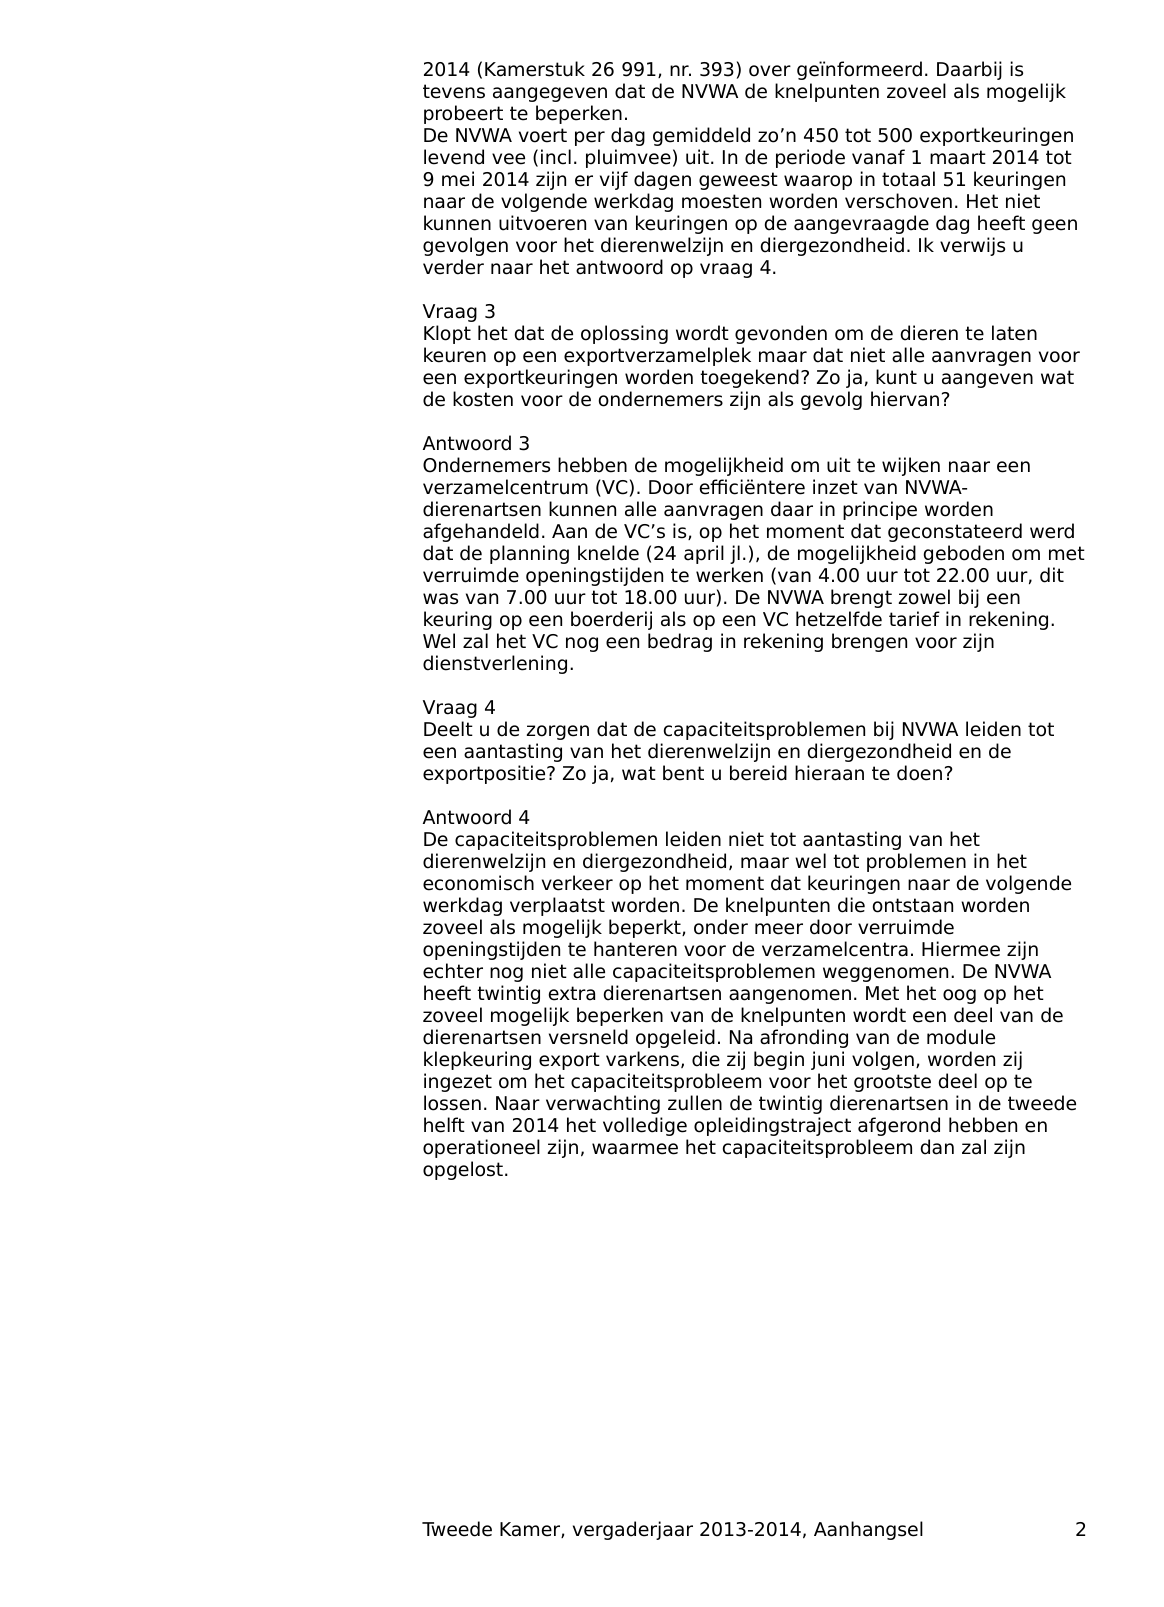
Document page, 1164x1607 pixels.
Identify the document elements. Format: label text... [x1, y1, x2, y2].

text Deelt u de zorgen dat de capaciteitsproblemen bij NVWA leiden tot een aantasting van het dierenwelzijn en diergezondheid en de exportpositie? Zo ja, wat bent u bereid hieraan te doen? [422, 719, 1087, 785]
text Vraag 3 [422, 301, 1087, 323]
text 2014 (Kamerstuk 26 991, nr. 393) over geïnformeerd. Daarbij is tevens aangegeven dat de NVWA de knelpunten zoveel als mogelijk probeert te beperken. [422, 59, 1087, 125]
text De NVWA voert per dag gemiddeld zo’n 450 tot 500 exportkeuringen levend vee (incl. pluimvee) uit. In de periode vanaf 1 maart 2014 tot 9 mei 2014 zijn er vijf dagen geweest waarop in totaal 51 keuringen naar de volgende werkdag moesten worden verschoven. Het niet kunnen uitvoeren van keuringen op de aangevraagde dag heeft geen gevolgen voor het dierenwelzijn en diergezondheid. Ik verwijs u verder naar het antwoord op vraag 4. [422, 125, 1087, 279]
text Vraag 4 [422, 697, 1087, 719]
text De capaciteitsproblemen leiden niet tot aantasting van het dierenwelzijn en diergezondheid, maar wel tot problemen in het economisch verkeer op het moment dat keuringen naar de volgende werkdag verplaatst worden. De knelpunten die ontstaan worden zoveel als mogelijk beperkt, onder meer door verruimde openingstijden te hanteren voor de verzamelcentra. Hiermee zijn echter nog niet alle capaciteitsproblemen weggenomen. De NVWA heeft twintig extra dierenartsen aangenomen. Met het oog op het zoveel mogelijk beperken van de knelpunten wordt een deel van de dierenartsen versneld opgeleid. Na afronding van de module klepkeuring export varkens, die zij begin juni volgen, worden zij ingezet om het capaciteitsprobleem voor het grootste deel op te lossen. Naar verwachting zullen de twintig dierenartsen in de tweede helft van 2014 het volledige opleidingstraject afgerond hebben en operationeel zijn, waarmee het capaciteitsprobleem dan zal zijn opgelost. [422, 829, 1087, 1181]
text Antwoord 4 [422, 807, 1087, 829]
text Ondernemers hebben de mogelijkheid om uit te wijken naar een verzamelcentrum (VC). Door efficiëntere inzet van NVWA-dierenartsen kunnen alle aanvragen daar in principe worden afgehandeld. Aan de VC’s is, op het moment dat geconstateerd werd dat de planning knelde (24 april jl.), de mogelijkheid geboden om met verruimde openingstijden te werken (van 4.00 uur tot 22.00 uur, dit was van 7.00 uur tot 18.00 uur). De NVWA brengt zowel bij een keuring op een boerderij als op een VC hetzelfde tarief in rekening. Wel zal het VC nog een bedrag in rekening brengen voor zijn dienstverlening. [422, 455, 1087, 675]
text Klopt het dat de oplossing wordt gevonden om de dieren te laten keuren op een exportverzamelplek maar dat niet alle aanvragen voor een exportkeuringen worden toegekend? Zo ja, kunt u aangeven wat de kosten voor de ondernemers zijn als gevolg hiervan? [422, 323, 1087, 411]
text Antwoord 3 [422, 433, 1087, 455]
